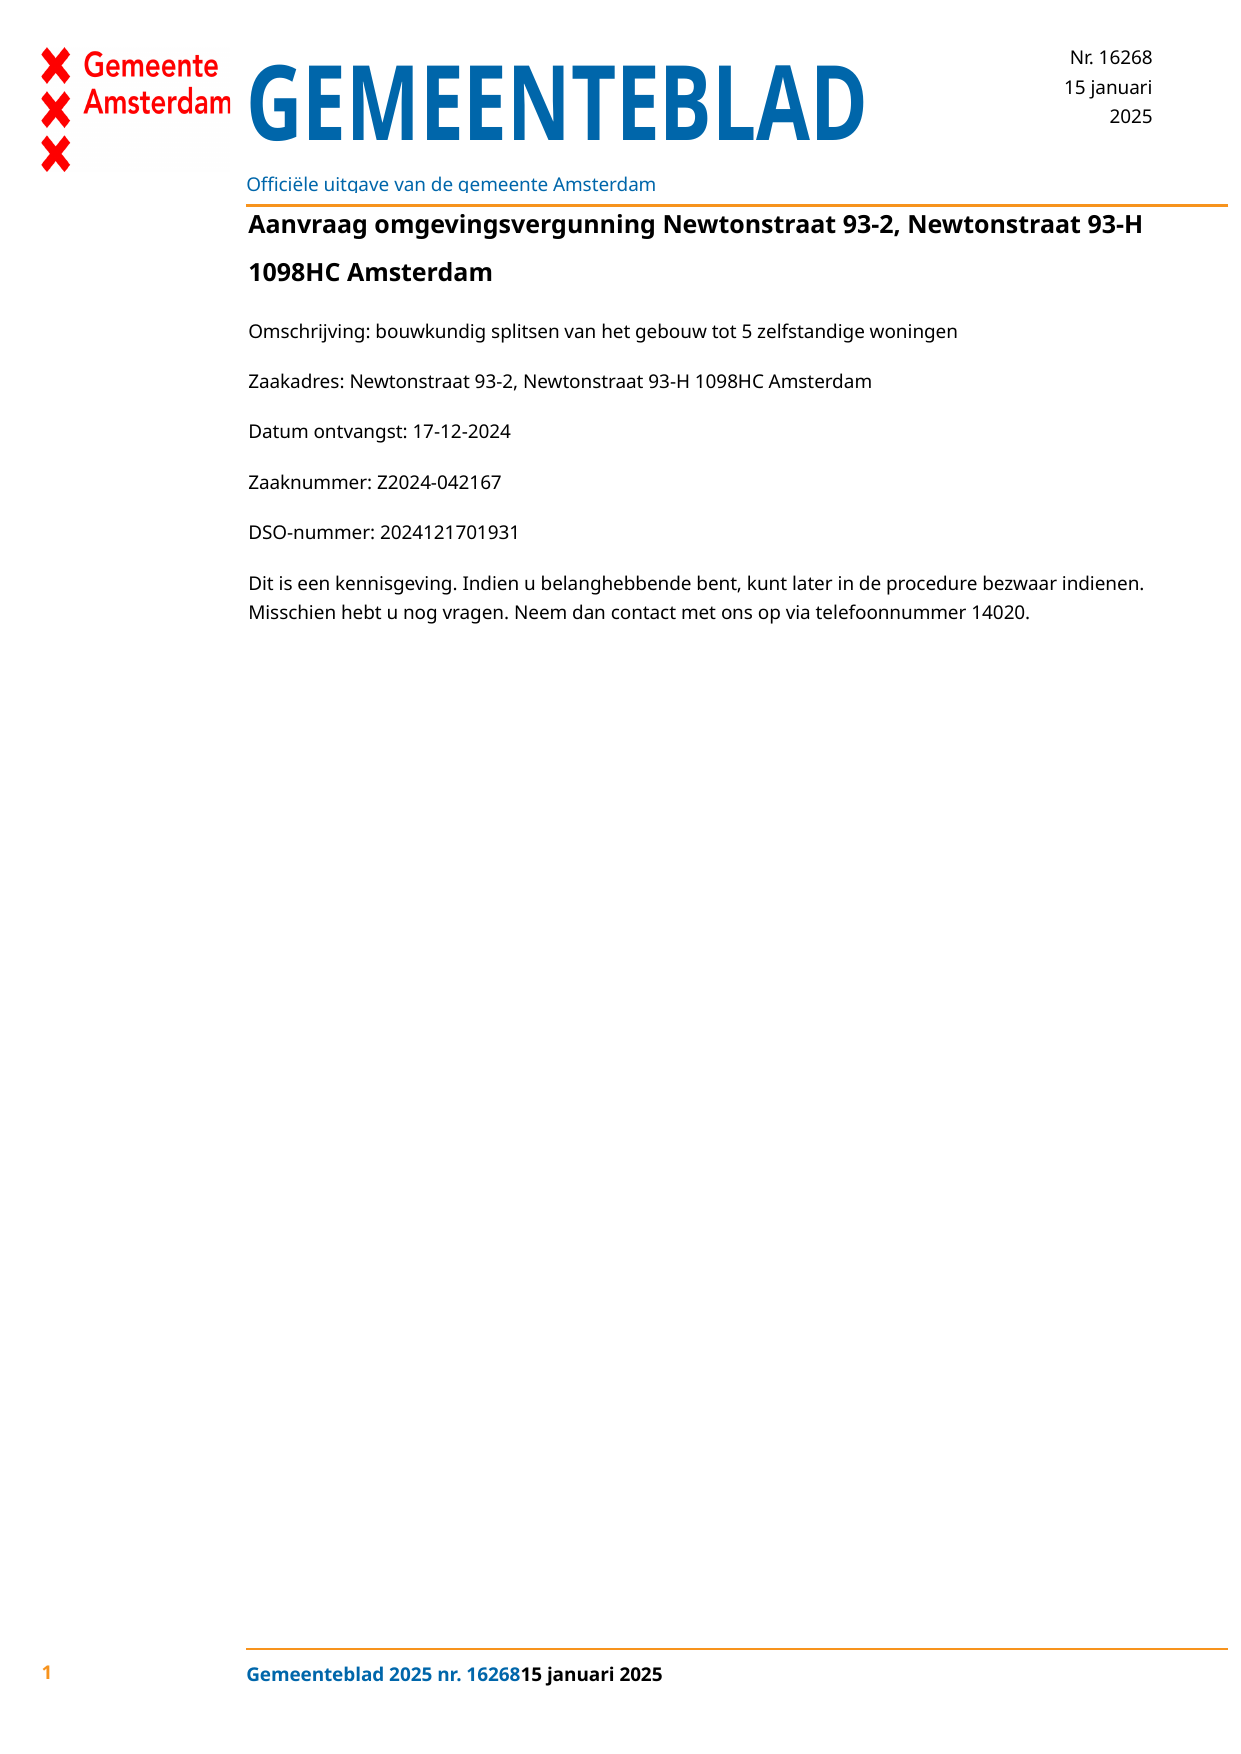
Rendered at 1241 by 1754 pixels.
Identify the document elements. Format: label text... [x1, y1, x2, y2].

text Omschrijving: bouwkundig splitsen van het gebouw tot 5 zelfstandige woningen [248, 318, 1152, 344]
text Zaaknummer: Z2024-042167 [248, 469, 1152, 495]
text DSO-nummer: 2024121701931 [248, 519, 1152, 545]
text Dit is een kennisgeving. Indien u belanghebbende bent, kunt later in de procedure bezwaar indienen. Misschien hebt u nog vragen. Neem dan contact met ons op via telefoonnummer 14020. [248, 570, 1152, 625]
text Aanvraag omgevingsvergunning Newtonstraat 93-2, Newtonstraat 93-H 1098HC Amsterdam [248, 207, 1152, 288]
text Datum ontvangst: 17-12-2024 [248, 419, 1152, 444]
text Zaakadres: Newtonstraat 93-2, Newtonstraat 93-H 1098HC Amsterdam [248, 368, 1152, 394]
picture [41, 47, 231, 172]
